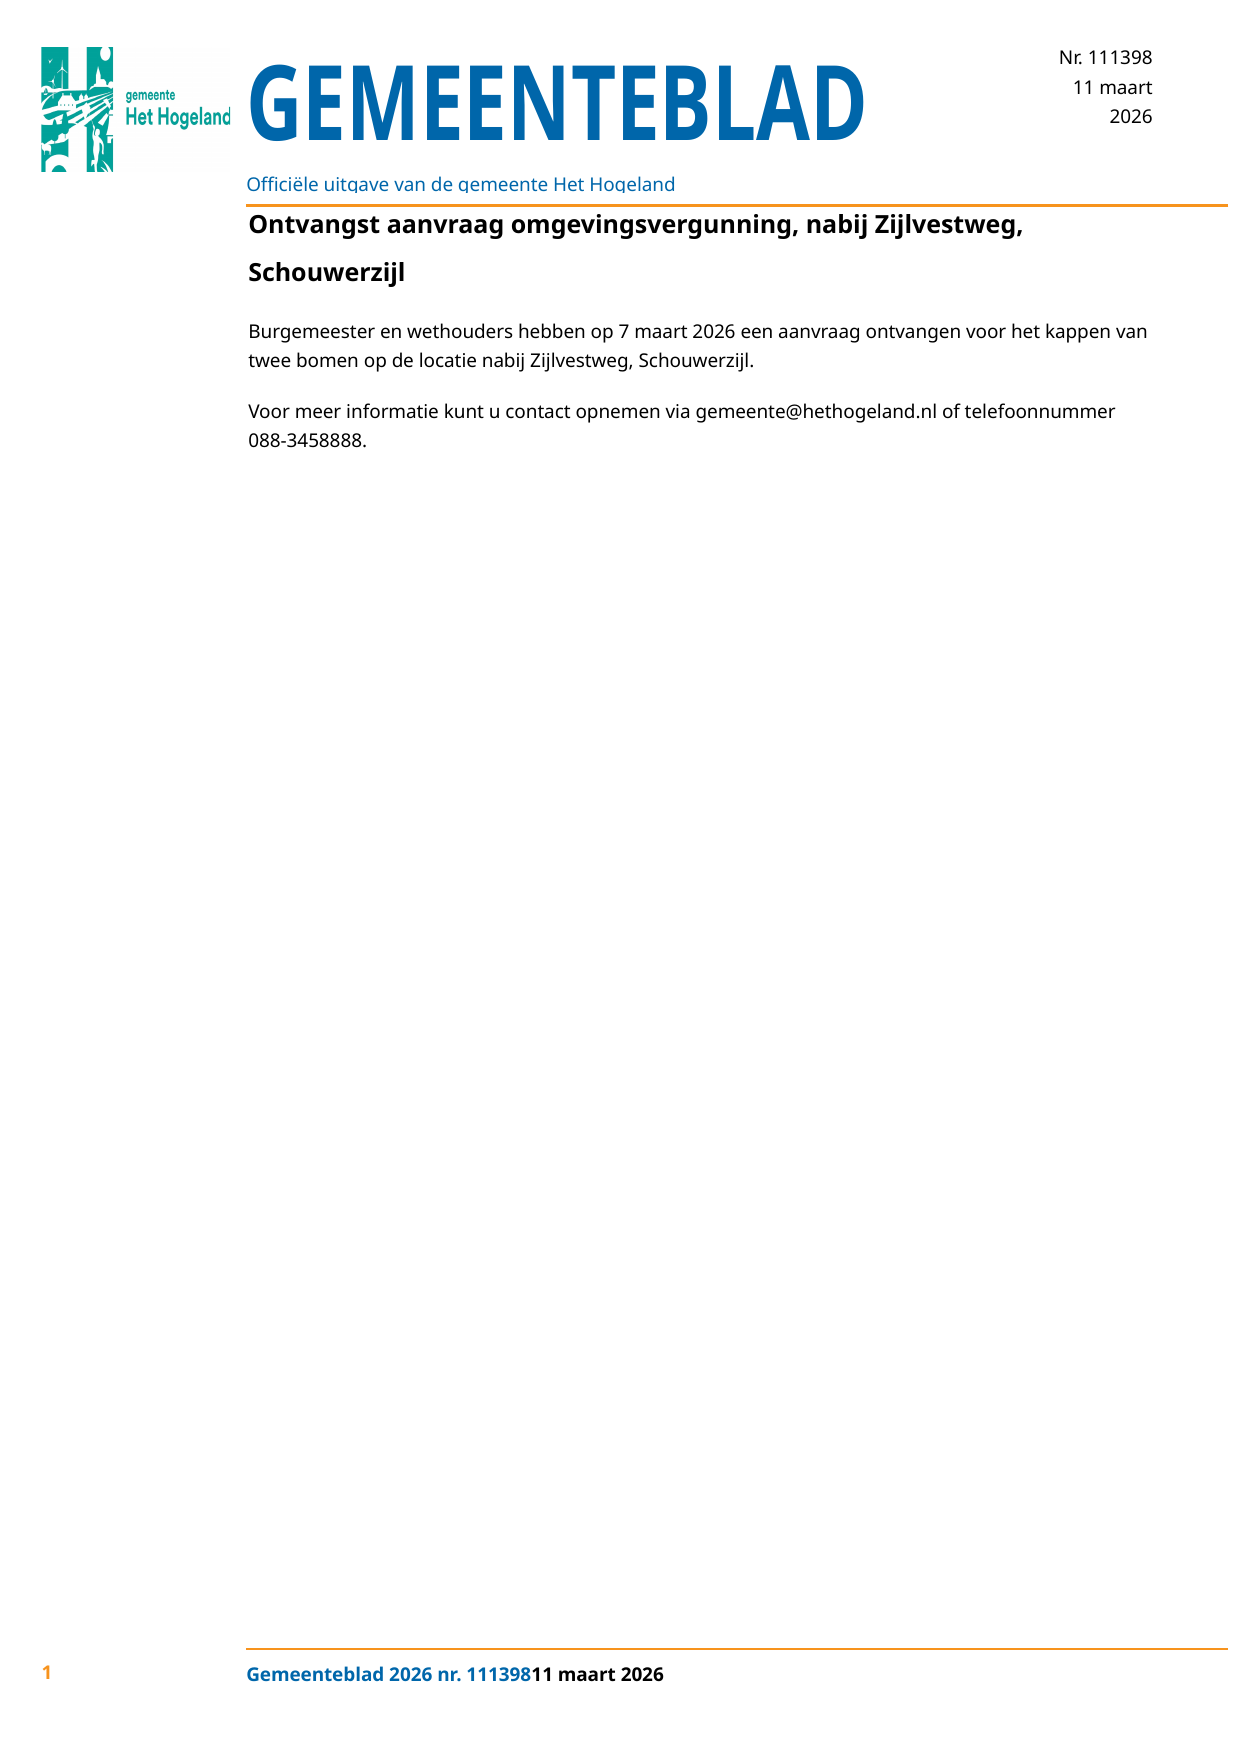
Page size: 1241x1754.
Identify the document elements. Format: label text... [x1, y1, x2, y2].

text Burgemeester en wethouders hebben op 7 maart 2026 een aanvraag ontvangen voor het kappen van twee bomen op de locatie nabij Zijlvestweg, Schouwerzijl. [248, 318, 1152, 373]
text Voor meer informatie kunt u contact opnemen via gemeente@hethogeland.nl of telefoonnummer 088-3458888. [248, 398, 1152, 453]
picture [41, 47, 231, 172]
text Ontvangst aanvraag omgevingsvergunning, nabij Zijlvestweg, Schouwerzijl [248, 207, 1152, 288]
